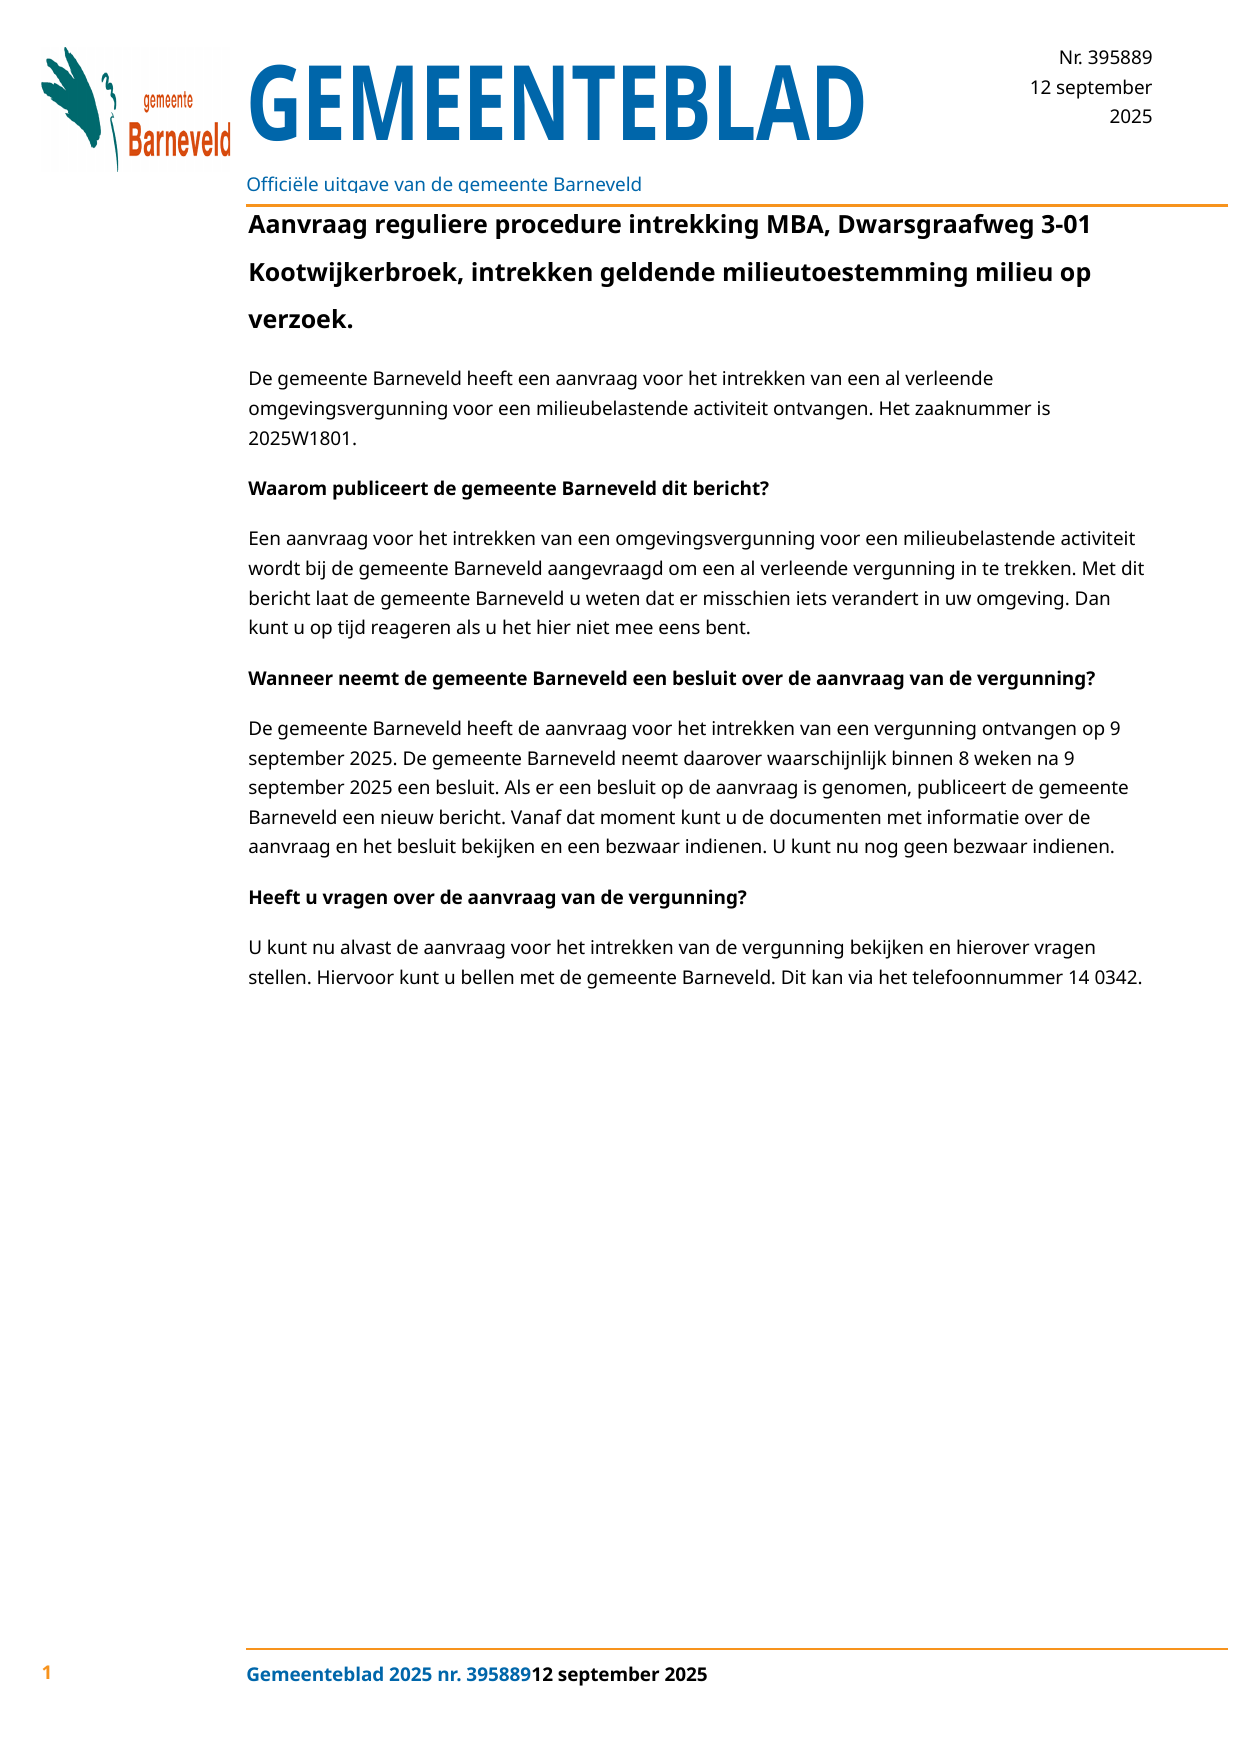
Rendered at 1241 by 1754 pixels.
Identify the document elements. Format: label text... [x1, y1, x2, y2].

text U kunt nu alvast de aanvraag voor het intrekken van de vergunning bekijken en hierover vragen stellen. Hiervoor kunt u bellen met de gemeente Barneveld. Dit kan via het telefoonnummer 14 0342. [248, 934, 1152, 989]
text Een aanvraag voor het intrekken van een omgevingsvergunning voor een milieubelastende activiteit wordt bij de gemeente Barneveld aangevraagd om een al verleende vergunning in te trekken. Met dit bericht laat de gemeente Barneveld u weten dat er misschien iets verandert in uw omgeving. Dan kunt u op tijd reageren als u het hier niet mee eens bent. [248, 526, 1152, 640]
picture [41, 47, 231, 172]
text Waarom publiceert de gemeente Barneveld dit bericht? [248, 475, 1152, 501]
text Heeft u vragen over de aanvraag van de vergunning? [248, 884, 1152, 909]
text De gemeente Barneveld heeft een aanvraag voor het intrekken van een al verleende omgevingsvergunning voor een milieubelastende activiteit ontvangen. Het zaaknummer is 2025W1801. [248, 366, 1152, 450]
text Aanvraag reguliere procedure intrekking MBA, Dwarsgraafweg 3-01 Kootwijkerbroek, intrekken geldende milieutoestemming milieu op verzoek. [248, 207, 1152, 336]
text Wanneer neemt de gemeente Barneveld een besluit over de aanvraag van de vergunning? [248, 665, 1152, 690]
text De gemeente Barneveld heeft de aanvraag voor het intrekken van een vergunning ontvangen op 9 september 2025. De gemeente Barneveld neemt daarover waarschijnlijk binnen 8 weken na 9 september 2025 een besluit. Als er een besluit op de aanvraag is genomen, publiceert de gemeente Barneveld een nieuw bericht. Vanaf dat moment kunt u de documenten met informatie over de aanvraag en het besluit bekijken en een bezwaar indienen. U kunt nu nog geen bezwaar indienen. [248, 715, 1152, 859]
